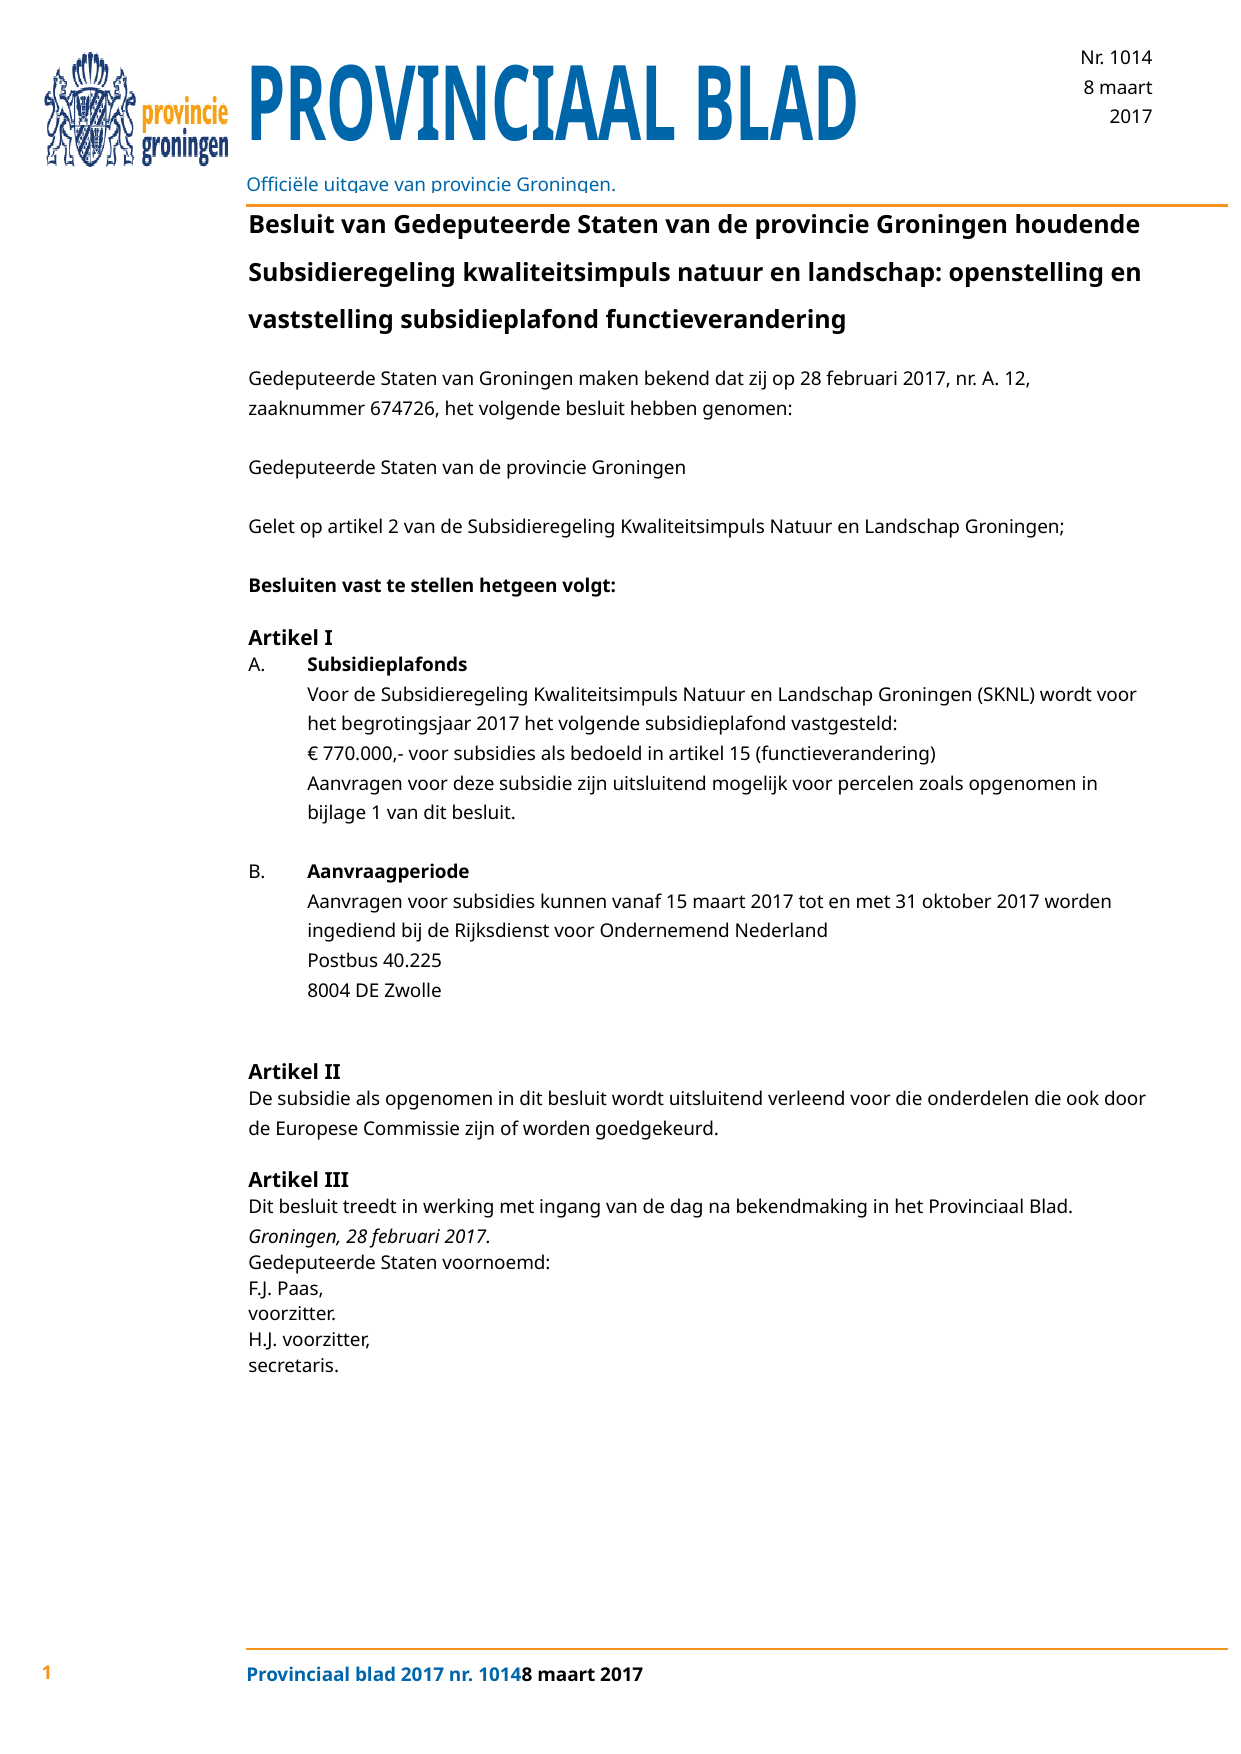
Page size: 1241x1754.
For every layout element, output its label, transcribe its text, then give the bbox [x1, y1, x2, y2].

text De subsidie als opgenomen in dit besluit wordt uitsluitend verleend voor die onderdelen die ook door de Europese Commissie zijn of worden goedgekeurd. [248, 1085, 1152, 1141]
list Aanvraagperiode [248, 858, 1152, 884]
text voorzitter. [248, 1301, 1152, 1326]
text Besluiten vast te stellen hetgeen volgt: [248, 573, 1152, 598]
list Voor de Subsidieregeling Kwaliteitsimpuls Natuur en Landschap Groningen (SKNL) wordt voor het begrotingsjaar 2017 het volgende subsidieplafond vastgesteld: [248, 681, 1152, 736]
text Gedeputeerde Staten van Groningen maken bekend dat zij op 28 februari 2017, nr. A. 12, zaaknummer 674726, het volgende besluit hebben genomen: [248, 366, 1152, 421]
list Subsidieplafonds [248, 651, 1152, 677]
text secretaris. [248, 1352, 1152, 1378]
text Gelet op artikel 2 van de Subsidieregeling Kwaliteitsimpuls Natuur en Landschap Groningen; [248, 513, 1152, 539]
list Aanvragen voor subsidies kunnen vanaf 15 maart 2017 tot en met 31 oktober 2017 worden ingediend bij de Rijksdienst voor Ondernemend Nederland [248, 888, 1152, 943]
text Artikel II [248, 1057, 1152, 1085]
text Gedeputeerde Staten voornoemd: [248, 1249, 1152, 1275]
text Artikel I [248, 623, 1152, 651]
list € 770.000,- voor subsidies als bedoeld in artikel 15 (functieverandering) [248, 740, 1152, 766]
text F.J. Paas, [248, 1275, 1152, 1301]
text Groningen, 28 februari 2017. [248, 1223, 1152, 1249]
text Dit besluit treedt in werking met ingang van de dag na bekendmaking in het Provinciaal Blad. [248, 1194, 1152, 1219]
list 8004 DE Zwolle [248, 977, 1152, 1003]
picture [41, 47, 231, 172]
list Aanvragen voor deze subsidie zijn uitsluitend mogelijk voor percelen zoals opgenomen in bijlage 1 van dit besluit. [248, 770, 1152, 825]
text Besluit van Gedeputeerde Staten van de provincie Groningen houdende Subsidieregeling kwaliteitsimpuls natuur en landschap: openstelling en vaststelling subsidieplafond functieverandering [248, 207, 1152, 336]
text Gedeputeerde Staten van de provincie Groningen [248, 454, 1152, 480]
text H.J. voorzitter, [248, 1326, 1152, 1352]
text Artikel III [248, 1165, 1152, 1194]
list Postbus 40.225 [248, 947, 1152, 973]
